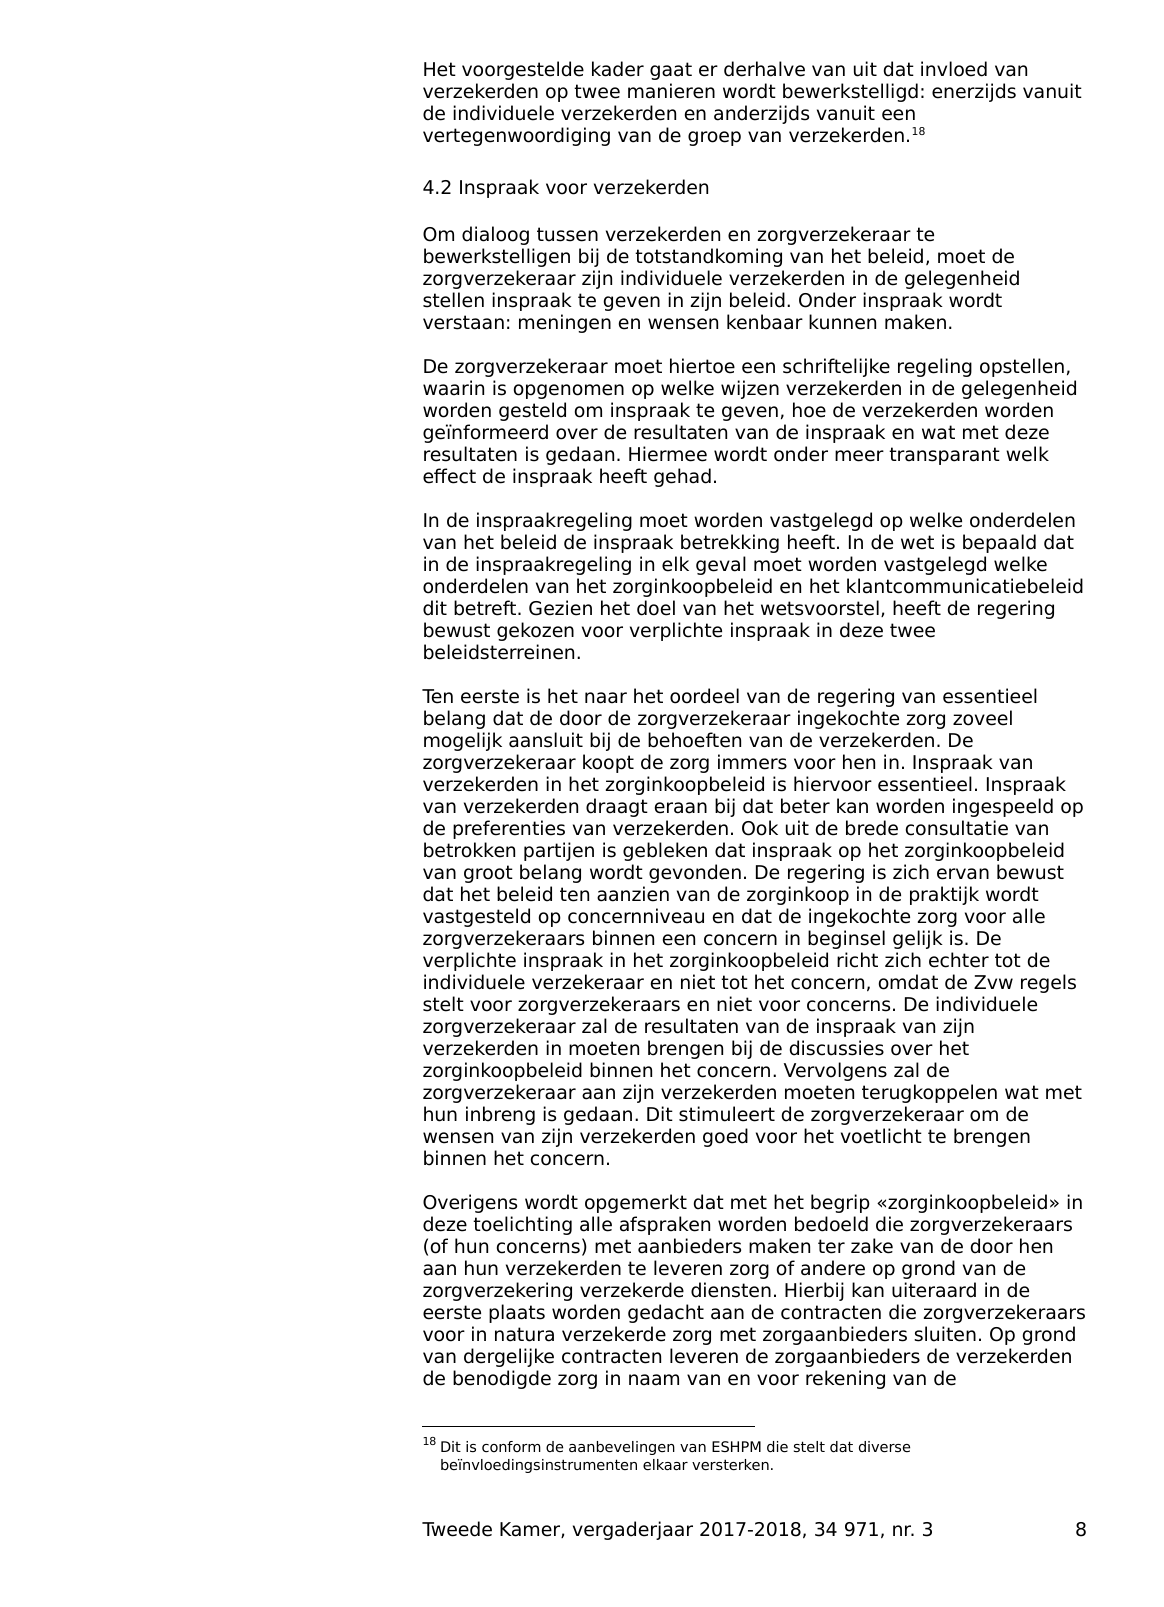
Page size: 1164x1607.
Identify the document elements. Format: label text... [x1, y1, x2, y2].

text Ten eerste is het naar het oordeel van de regering van essentieel belang dat de door de zorgverzekeraar ingekochte zorg zoveel mogelijk aansluit bij de behoeften van de verzekerden. De zorgverzekeraar koopt de zorg immers voor hen in. Inspraak van verzekerden in het zorginkoopbeleid is hiervoor essentieel. Inspraak van verzekerden draagt eraan bij dat beter kan worden ingespeeld op de preferenties van verzekerden. Ook uit de brede consultatie van betrokken partijen is gebleken dat inspraak op het zorginkoopbeleid van groot belang wordt gevonden. De regering is zich ervan bewust dat het beleid ten aanzien van de zorginkoop in de praktijk wordt vastgesteld op concernniveau en dat de ingekochte zorg voor alle zorgverzekeraars binnen een concern in beginsel gelijk is. De verplichte inspraak in het zorginkoopbeleid richt zich echter tot de individuele verzekeraar en niet tot het concern, omdat de Zvw regels stelt voor zorgverzekeraars en niet voor concerns. De individuele zorgverzekeraar zal de resultaten van de inspraak van zijn verzekerden in moeten brengen bij de discussies over het zorginkoopbeleid binnen het concern. Vervolgens zal de zorgverzekeraar aan zijn verzekerden moeten terugkoppelen wat met hun inbreng is gedaan. Dit stimuleert de zorgverzekeraar om de wensen van zijn verzekerden goed voor het voetlicht te brengen binnen het concern. [422, 686, 1087, 1170]
subtitle 4.2 Inspraak voor verzekerden [422, 177, 1087, 199]
text Het voorgestelde kader gaat er derhalve van uit dat invloed van verzekerden op twee manieren wordt bewerkstelligd: enerzijds vanuit de individuele verzekerden en anderzijds vanuit een vertegenwoordiging van de groep van verzekerden. [422, 59, 1087, 147]
text De zorgverzekeraar moet hiertoe een schriftelijke regeling opstellen, waarin is opgenomen op welke wijzen verzekerden in de gelegenheid worden gesteld om inspraak te geven, hoe de verzekerden worden geïnformeerd over de resultaten van de inspraak en wat met deze resultaten is gedaan. Hiermee wordt onder meer transparant welk effect de inspraak heeft gehad. [422, 356, 1087, 488]
text Overigens wordt opgemerkt dat met het begrip «zorginkoopbeleid» in deze toelichting alle afspraken worden bedoeld die zorgverzekeraars (of hun concerns) met aanbieders maken ter zake van de door hen aan hun verzekerden te leveren zorg of andere op grond van de zorgverzekering verzekerde diensten. Hierbij kan uiteraard in de eerste plaats worden gedacht aan de contracten die zorgverzekeraars voor in natura verzekerde zorg met zorgaanbieders sluiten. Op grond van dergelijke contracten leveren de zorgaanbieders de verzekerden de benodigde zorg in naam van en voor rekening van de [422, 1192, 1087, 1390]
text Om dialoog tussen verzekerden en zorgverzekeraar te bewerkstelligen bij de totstandkoming van het beleid, moet de zorgverzekeraar zijn individuele verzekerden in de gelegenheid stellen inspraak te geven in zijn beleid. Onder inspraak wordt verstaan: meningen en wensen kenbaar kunnen maken. [422, 224, 1087, 334]
text Dit is conform de aanbevelingen van ESHPM die stelt dat diverse beïnvloedingsinstrumenten elkaar versterken. [422, 1435, 1087, 1474]
text In de inspraakregeling moet worden vastgelegd op welke onderdelen van het beleid de inspraak betrekking heeft. In de wet is bepaald dat in de inspraakregeling in elk geval moet worden vastgelegd welke onderdelen van het zorginkoopbeleid en het klantcommunicatiebeleid dit betreft. Gezien het doel van het wetsvoorstel, heeft de regering bewust gekozen voor verplichte inspraak in deze twee beleidsterreinen. [422, 510, 1087, 664]
